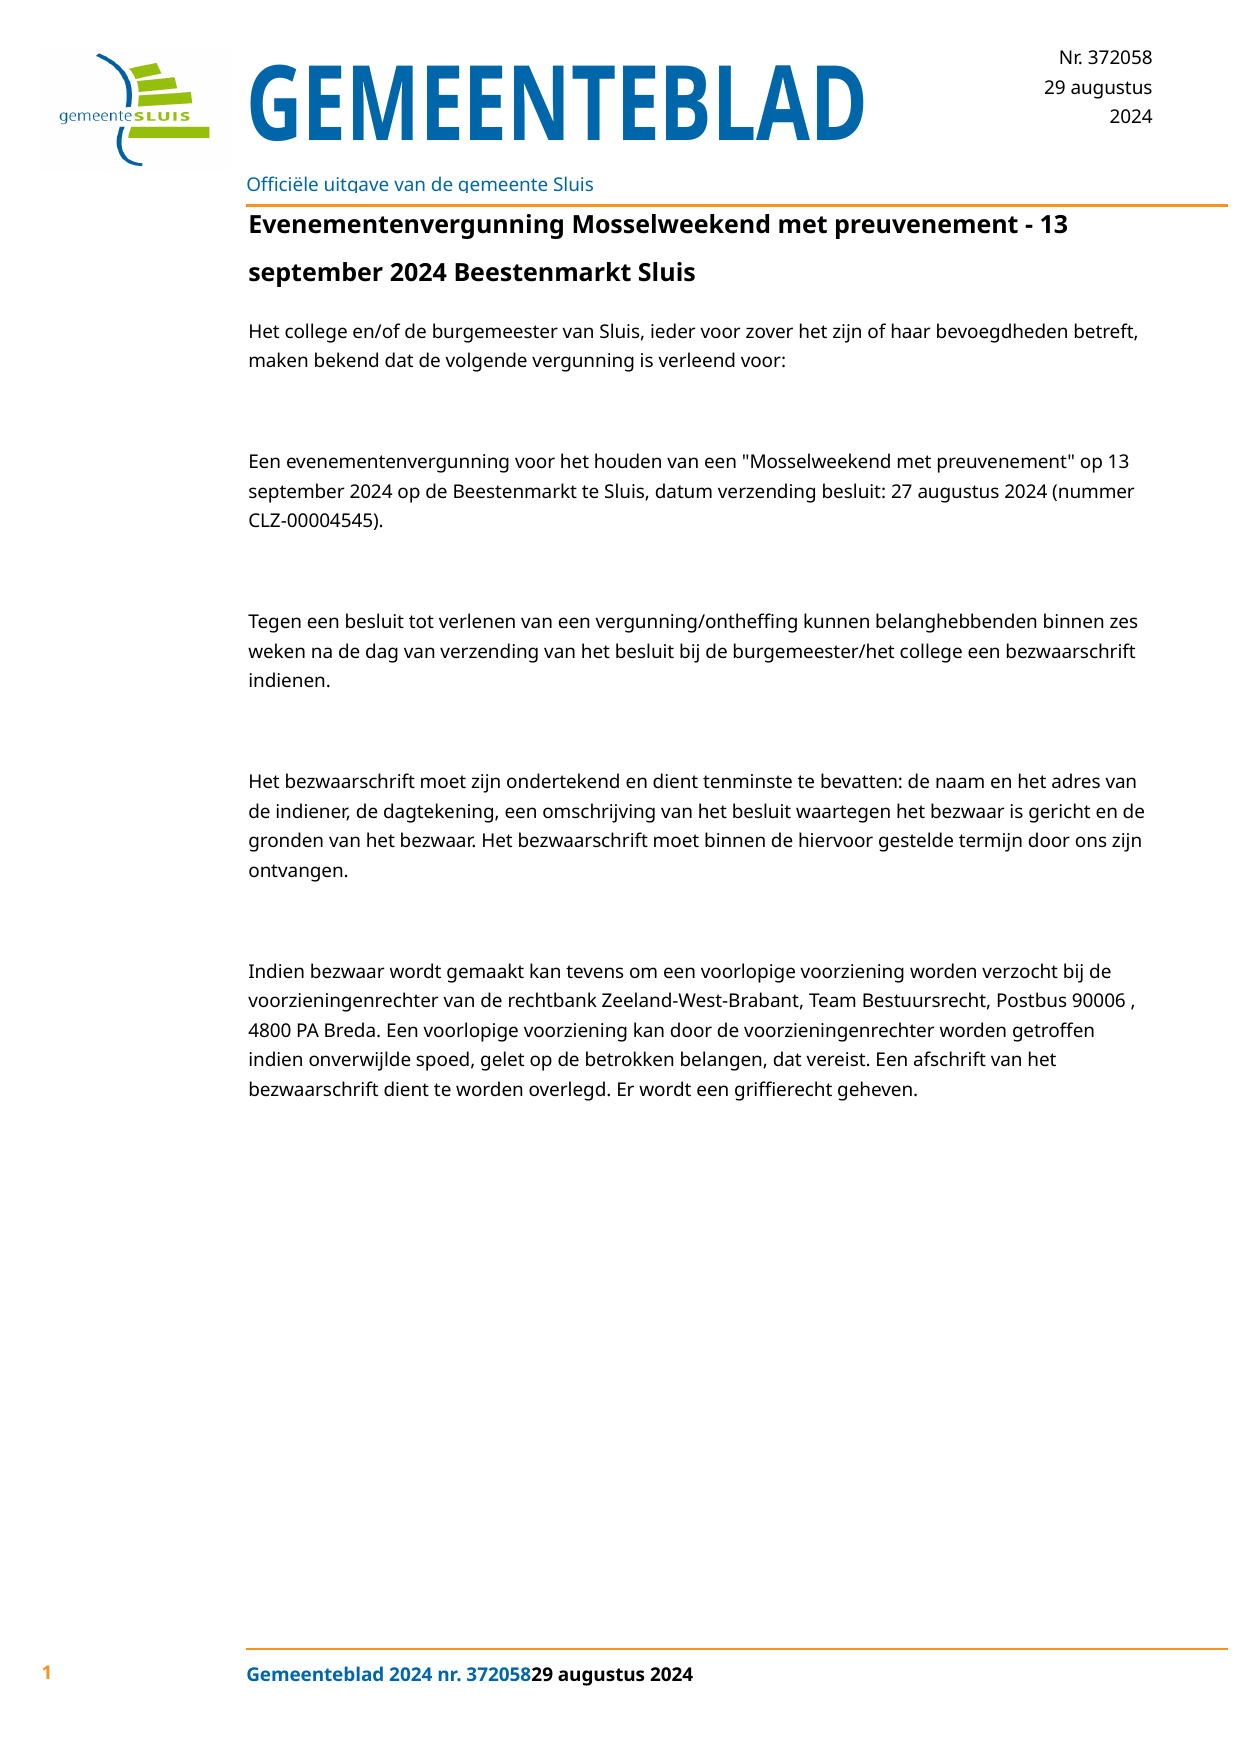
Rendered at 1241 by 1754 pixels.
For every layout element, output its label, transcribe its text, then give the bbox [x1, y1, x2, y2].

text Tegen een besluit tot verlenen van een vergunning/ontheffing kunnen belanghebbenden binnen zes weken na de dag van verzending van het besluit bij de burgemeester/het college een bezwaarschrift indienen. [248, 608, 1152, 693]
text Het bezwaarschrift moet zijn ondertekend en dient tenminste te bevatten: de naam en het adres van de indiener, de dagtekening, een omschrijving van het besluit waartegen het bezwaar is gericht en de gronden van het bezwaar. Het bezwaarschrift moet binnen de hiervoor gestelde termijn door ons zijn ontvangen. [248, 768, 1152, 883]
text Indien bezwaar wordt gemaakt kan tevens om een voorlopige voorziening worden verzocht bij de voorzieningenrechter van de rechtbank Zeeland-West-Brabant, Team Bestuursrecht, Postbus 90006 , 4800 PA Breda. Een voorlopige voorziening kan door de voorzieningenrechter worden getroffen indien onverwijlde spoed, gelet op de betrokken belangen, dat vereist. Een afschrift van het bezwaarschrift dient te worden overlegd. Er wordt een griffierecht geheven. [248, 958, 1152, 1102]
text Het college en/of de burgemeester van Sluis, ieder voor zover het zijn of haar bevoegdheden betreft, maken bekend dat de volgende vergunning is verleend voor: [248, 318, 1152, 373]
picture [41, 47, 231, 172]
text Evenementenvergunning Mosselweekend met preuvenement - 13 september 2024 Beestenmarkt Sluis [248, 207, 1152, 288]
text Een evenementenvergunning voor het houden van een "Mosselweekend met preuvenement" op 13 september 2024 op de Beestenmarkt te Sluis, datum verzending besluit: 27 augustus 2024 (nummer CLZ-00004545). [248, 448, 1152, 533]
